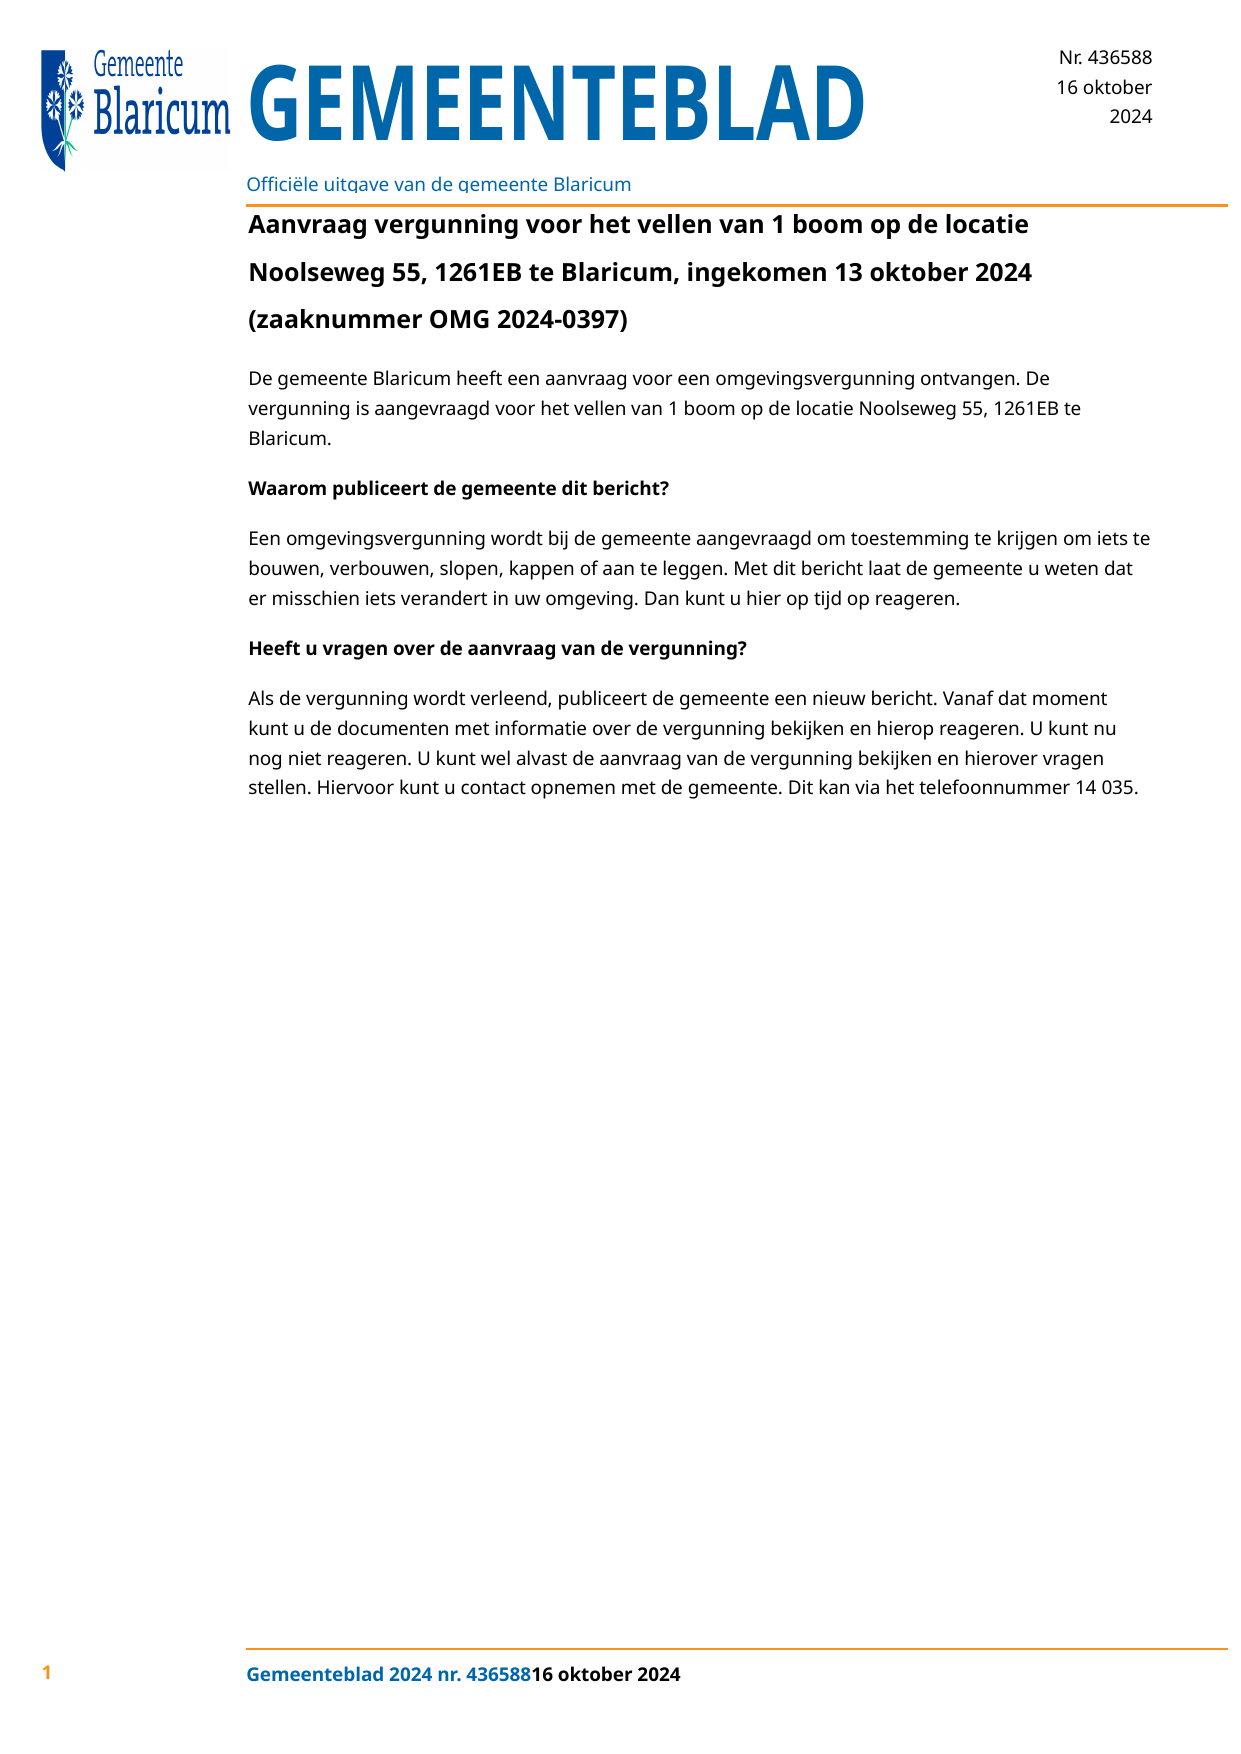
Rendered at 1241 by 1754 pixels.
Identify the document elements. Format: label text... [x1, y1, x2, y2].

text Aanvraag vergunning voor het vellen van 1 boom op de locatie Noolseweg 55, 1261EB te Blaricum, ingekomen 13 oktober 2024 (zaaknummer OMG 2024-0397) [248, 207, 1152, 336]
text De gemeente Blaricum heeft een aanvraag voor een omgevingsvergunning ontvangen. De vergunning is aangevraagd voor het vellen van 1 boom op de locatie Noolseweg 55, 1261EB te Blaricum. [248, 366, 1152, 450]
text Heeft u vragen over de aanvraag van de vergunning? [248, 635, 1152, 661]
text Een omgevingsvergunning wordt bij de gemeente aangevraagd om toestemming te krijgen om iets te bouwen, verbouwen, slopen, kappen of aan te leggen. Met dit bericht laat de gemeente u weten dat er misschien iets verandert in uw omgeving. Dan kunt u hier op tijd op reageren. [248, 526, 1152, 610]
picture [41, 47, 231, 172]
text Waarom publiceert de gemeente dit bericht? [248, 475, 1152, 501]
text Als de vergunning wordt verleend, publiceert de gemeente een nieuw bericht. Vanaf dat moment kunt u de documenten met informatie over de vergunning bekijken en hierop reageren. U kunt nu nog niet reageren. U kunt wel alvast de aanvraag van de vergunning bekijken en hierover vragen stellen. Hiervoor kunt u contact opnemen met de gemeente. Dit kan via het telefoonnummer 14 035. [248, 686, 1152, 800]
